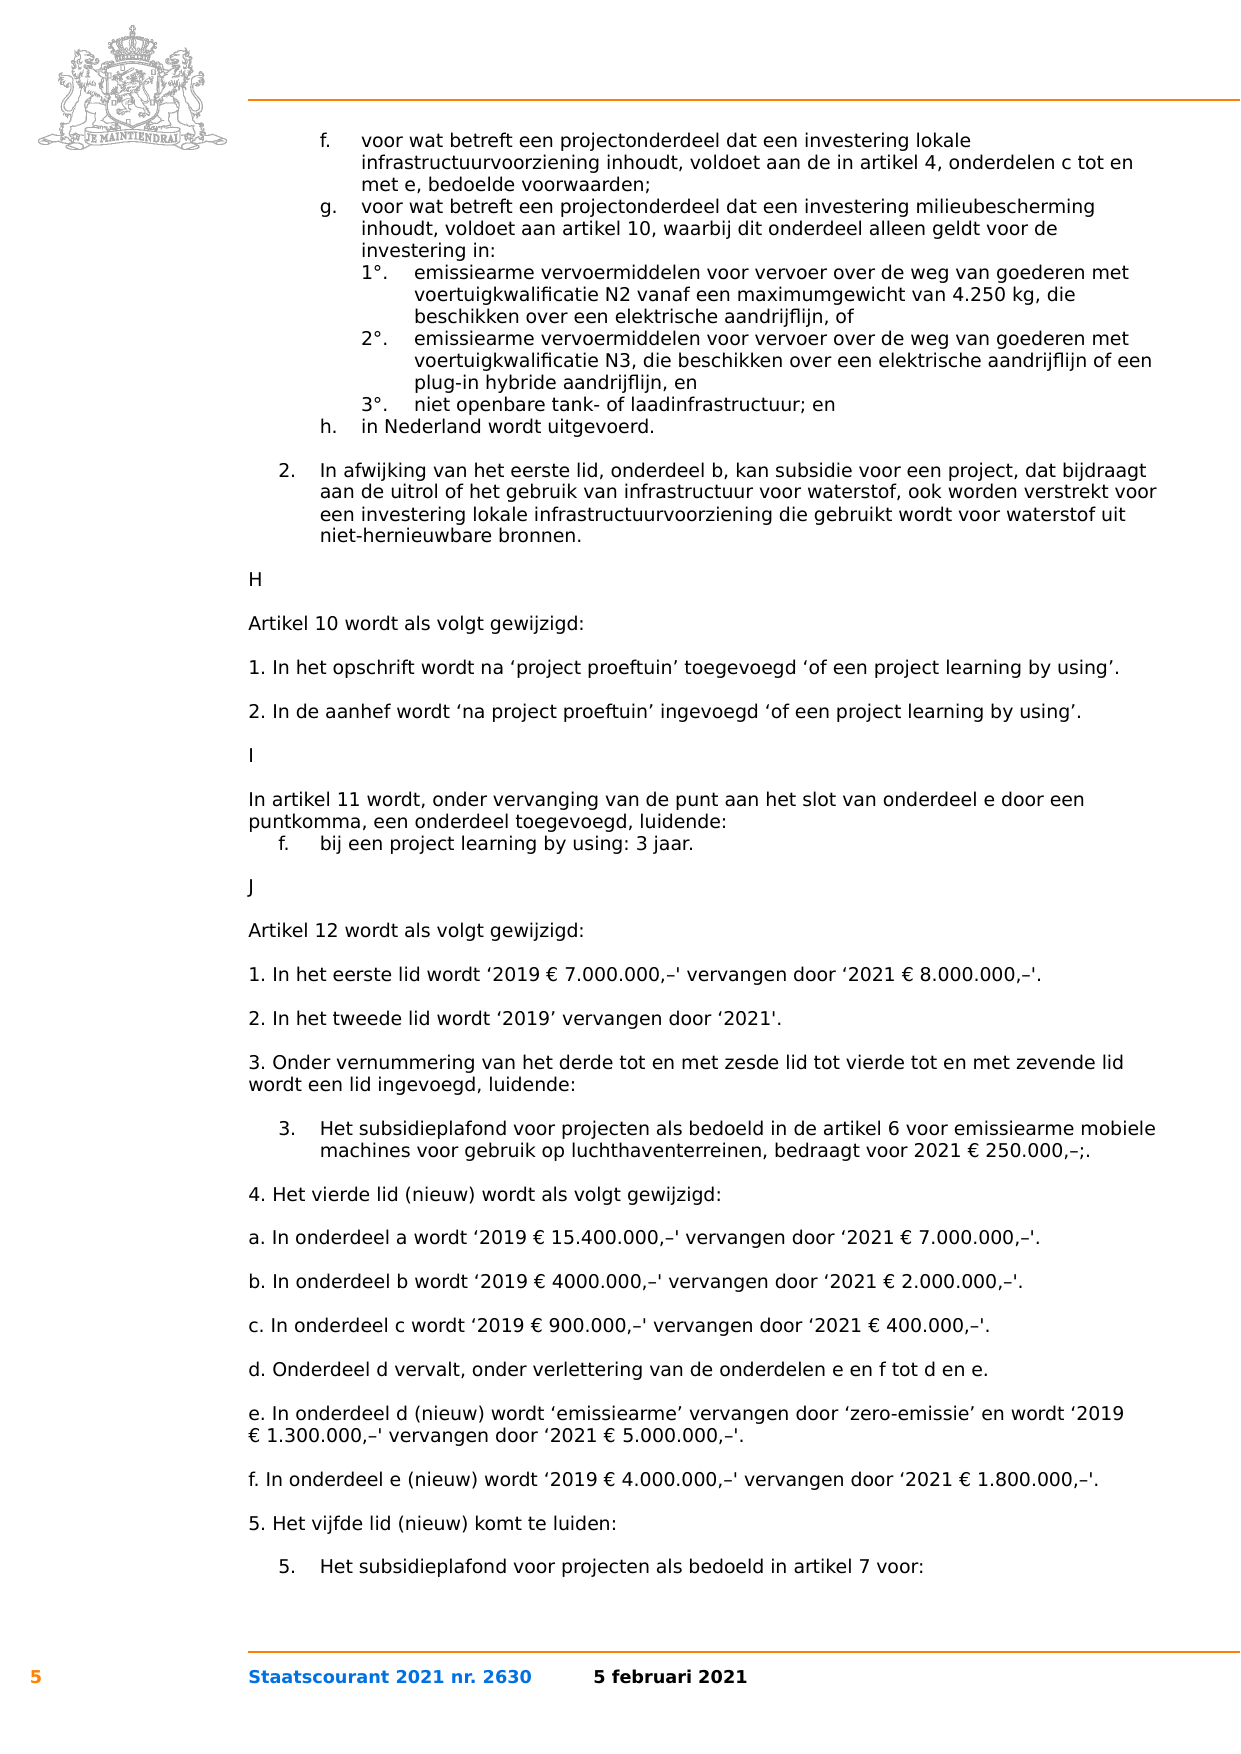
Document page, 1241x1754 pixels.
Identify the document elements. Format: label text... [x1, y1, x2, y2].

text 3. Het subsidieplafond voor projecten als bedoeld in de artikel 6 voor emissiearme mobiele machines voor gebruik op luchthaventerreinen, bedraagt voor 2021 € 250.000,–;. [278, 1118, 1163, 1162]
text 4. Het vierde lid (nieuw) wordt als volgt gewijzigd: [248, 1183, 1163, 1205]
text d. Onderdeel d vervalt, onder verlettering van de onderdelen e en f tot d en e. [248, 1359, 1163, 1381]
text 5. Het vijfde lid (nieuw) komt te luiden: [248, 1512, 1163, 1534]
text f. voor wat betreft een projectonderdeel dat een investering lokale infrastructuurvoorziening inhoudt, voldoet aan de in artikel 4, onderdelen c tot en met e, bedoelde voorwaarden; [319, 130, 1163, 196]
text J [248, 876, 1163, 898]
text f. bij een project learning by using: 3 jaar. [278, 832, 1163, 854]
text 3°. niet openbare tank- of laadinfrastructuur; en [361, 394, 1163, 416]
text g. voor wat betreft een projectonderdeel dat een investering milieubescherming inhoudt, voldoet aan artikel 10, waarbij dit onderdeel alleen geldt voor de investering in: [319, 196, 1163, 262]
text 2. In afwijking van het eerste lid, onderdeel b, kan subsidie voor een project, dat bijdraagt aan de uitrol of het gebruik van infrastructuur voor waterstof, ook worden verstrekt voor een investering lokale infrastructuurvoorziening die gebruikt wordt voor waterstof uit niet-hernieuwbare bronnen. [278, 459, 1163, 547]
text Artikel 10 wordt als volgt gewijzigd: [248, 613, 1163, 635]
text 3. Onder vernummering van het derde tot en met zesde lid tot vierde tot en met zevende lid wordt een lid ingevoegd, luidende: [248, 1052, 1163, 1096]
text a. In onderdeel a wordt ‘2019 € 15.400.000,–' vervangen door ‘2021 € 7.000.000,–'. [248, 1227, 1163, 1249]
text Artikel 12 wordt als volgt gewijzigd: [248, 920, 1163, 942]
text 5. Het subsidieplafond voor projecten als bedoeld in artikel 7 voor: [278, 1556, 1163, 1578]
text I [248, 745, 1163, 767]
text 1. In het opschrift wordt na ‘project proeftuin’ toegevoegd ‘of een project learning by using’. [248, 657, 1163, 679]
text f. In onderdeel e (nieuw) wordt ‘2019 € 4.000.000,–' vervangen door ‘2021 € 1.800.000,–'. [248, 1468, 1163, 1491]
text 1°. emissiearme vervoermiddelen voor vervoer over de weg van goederen met voertuigkwalificatie N2 vanaf een maximumgewicht van 4.250 kg, die beschikken over een elektrische aandrijflijn, of [361, 262, 1163, 328]
text 2°. emissiearme vervoermiddelen voor vervoer over de weg van goederen met voertuigkwalificatie N3, die beschikken over een elektrische aandrijflijn of een plug-in hybride aandrijflijn, en [361, 328, 1163, 394]
text H [248, 569, 1163, 591]
picture [38, 25, 227, 150]
text c. In onderdeel c wordt ‘2019 € 900.000,–' vervangen door ‘2021 € 400.000,–'. [248, 1315, 1163, 1337]
text 2. In het tweede lid wordt ‘2019’ vervangen door ‘2021'. [248, 1008, 1163, 1030]
text b. In onderdeel b wordt ‘2019 € 4000.000,–' vervangen door ‘2021 € 2.000.000,–'. [248, 1271, 1163, 1293]
text h. in Nederland wordt uitgevoerd. [319, 416, 1163, 438]
text 1. In het eerste lid wordt ‘2019 € 7.000.000,–' vervangen door ‘2021 € 8.000.000,–'. [248, 964, 1163, 986]
text In artikel 11 wordt, onder vervanging van de punt aan het slot van onderdeel e door een puntkomma, een onderdeel toegevoegd, luidende: [248, 788, 1163, 832]
text e. In onderdeel d (nieuw) wordt ‘emissiearme’ vervangen door ‘zero-emissie’ en wordt ‘2019 € 1.300.000,–' vervangen door ‘2021 € 5.000.000,–'. [248, 1403, 1163, 1447]
text 2. In de aanhef wordt ‘na project proeftuin’ ingevoegd ‘of een project learning by using’. [248, 701, 1163, 723]
